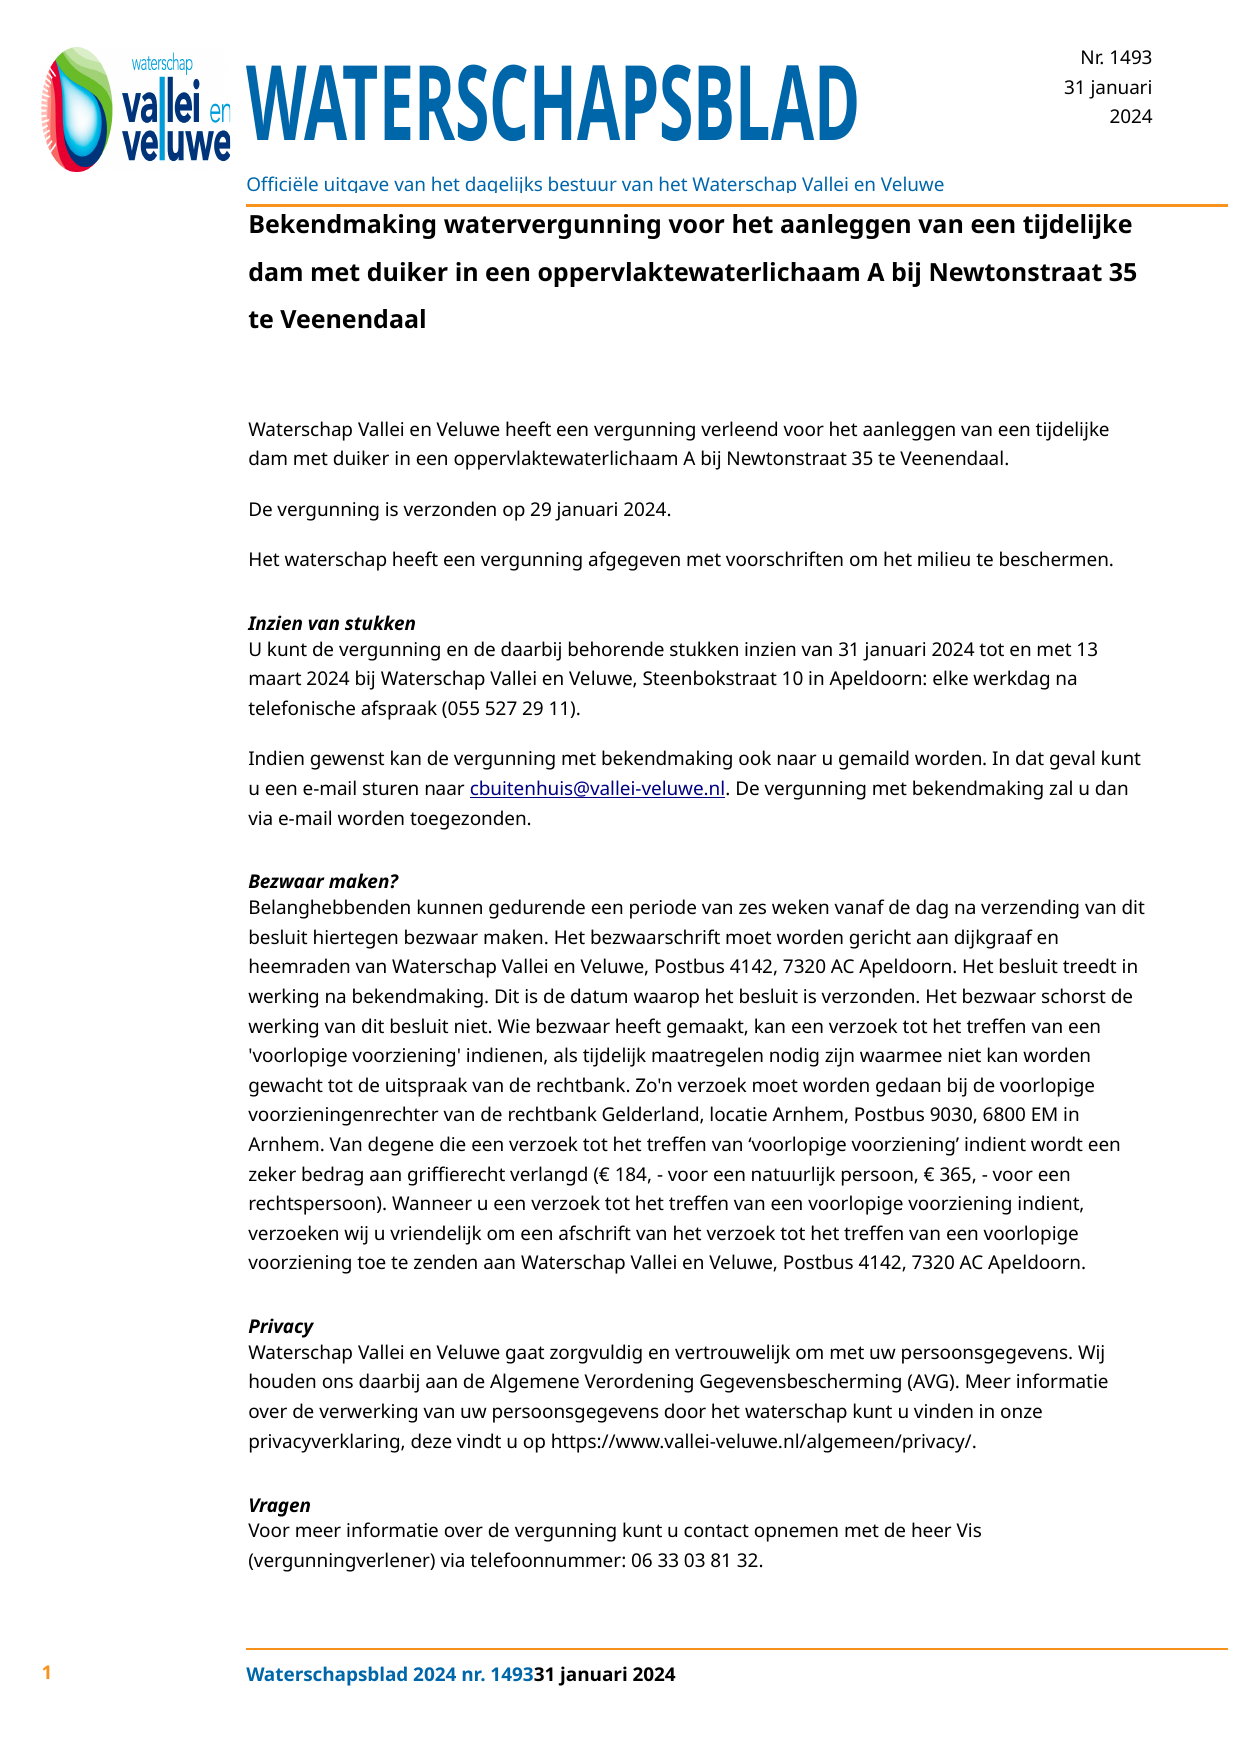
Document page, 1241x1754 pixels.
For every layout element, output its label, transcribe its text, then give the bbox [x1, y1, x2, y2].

text Bezwaar maken? [248, 869, 1152, 894]
text Vragen [248, 1492, 1152, 1518]
text Inzien van stukken [248, 610, 1152, 636]
text Indien gewenst kan de vergunning met bekendmaking ook naar u gemaild worden. In dat geval kunt u een e-mail sturen naar cbuitenhuis@vallei-veluwe.nl. De vergunning met bekendmaking zal u dan via e-mail worden toegezonden. [248, 746, 1152, 831]
text U kunt de vergunning en de daarbij behorende stukken inzien van 31 januari 2024 tot en met 13 maart 2024 bij Waterschap Vallei en Veluwe, Steenbokstraat 10 in Apeldoorn: elke werkdag na telefonische afspraak (055 527 29 11). [248, 636, 1152, 721]
text Waterschap Vallei en Veluwe heeft een vergunning verleend voor het aanleggen van een tijdelijke dam met duiker in een oppervlaktewaterlichaam A bij Newtonstraat 35 te Veenendaal. [248, 416, 1152, 471]
text Het waterschap heeft een vergunning afgegeven met voorschriften om het milieu te beschermen. [248, 546, 1152, 572]
picture [41, 47, 231, 172]
text Belanghebbenden kunnen gedurende een periode van zes weken vanaf de dag na verzending van dit besluit hiertegen bezwaar maken. Het bezwaarschrift moet worden gericht aan dijkgraaf en heemraden van Waterschap Vallei en Veluwe, Postbus 4142, 7320 AC Apeldoorn. Het besluit treedt in werking na bekendmaking. Dit is de datum waarop het besluit is verzonden. Het bezwaar schorst de werking van dit besluit niet. Wie bezwaar heeft gemaakt, kan een verzoek tot het treffen van een 'voorlopige voorziening' indienen, als tijdelijk maatregelen nodig zijn waarmee niet kan worden gewacht tot de uitspraak van de rechtbank. Zo'n verzoek moet worden gedaan bij de voorlopige voorzieningenrechter van de rechtbank Gelderland, locatie Arnhem, Postbus 9030, 6800 EM in Arnhem. Van degene die een verzoek tot het treffen van ‘voorlopige voorziening’ indient wordt een zeker bedrag aan griffierecht verlangd (€ 184, - voor een natuurlijk persoon, € 365, - voor een rechtspersoon). Wanneer u een verzoek tot het treffen van een voorlopige voorziening indient, verzoeken wij u vriendelijk om een afschrift van het verzoek tot het treffen van een voorlopige voorziening toe te zenden aan Waterschap Vallei en Veluwe, Postbus 4142, 7320 AC Apeldoorn. [248, 894, 1152, 1275]
text Bekendmaking watervergunning voor het aanleggen van een tijdelijke dam met duiker in een oppervlaktewaterlichaam A bij Newtonstraat 35 te Veenendaal [248, 207, 1152, 336]
text Privacy [248, 1313, 1152, 1339]
text Waterschap Vallei en Veluwe gaat zorgvuldig en vertrouwelijk om met uw persoonsgegevens. Wij houden ons daarbij aan de Algemene Verordening Gegevensbescherming (AVG). Meer informatie over de verwerking van uw persoonsgegevens door het waterschap kunt u vinden in onze privacyverklaring, deze vindt u op https://www.vallei-veluwe.nl/algemeen/privacy/. [248, 1339, 1152, 1454]
text De vergunning is verzonden op 29 januari 2024. [248, 496, 1152, 522]
text Voor meer informatie over de vergunning kunt u contact opnemen met de heer Vis (vergunningverlener) via telefoonnummer: 06 33 03 81 32. [248, 1518, 1152, 1573]
